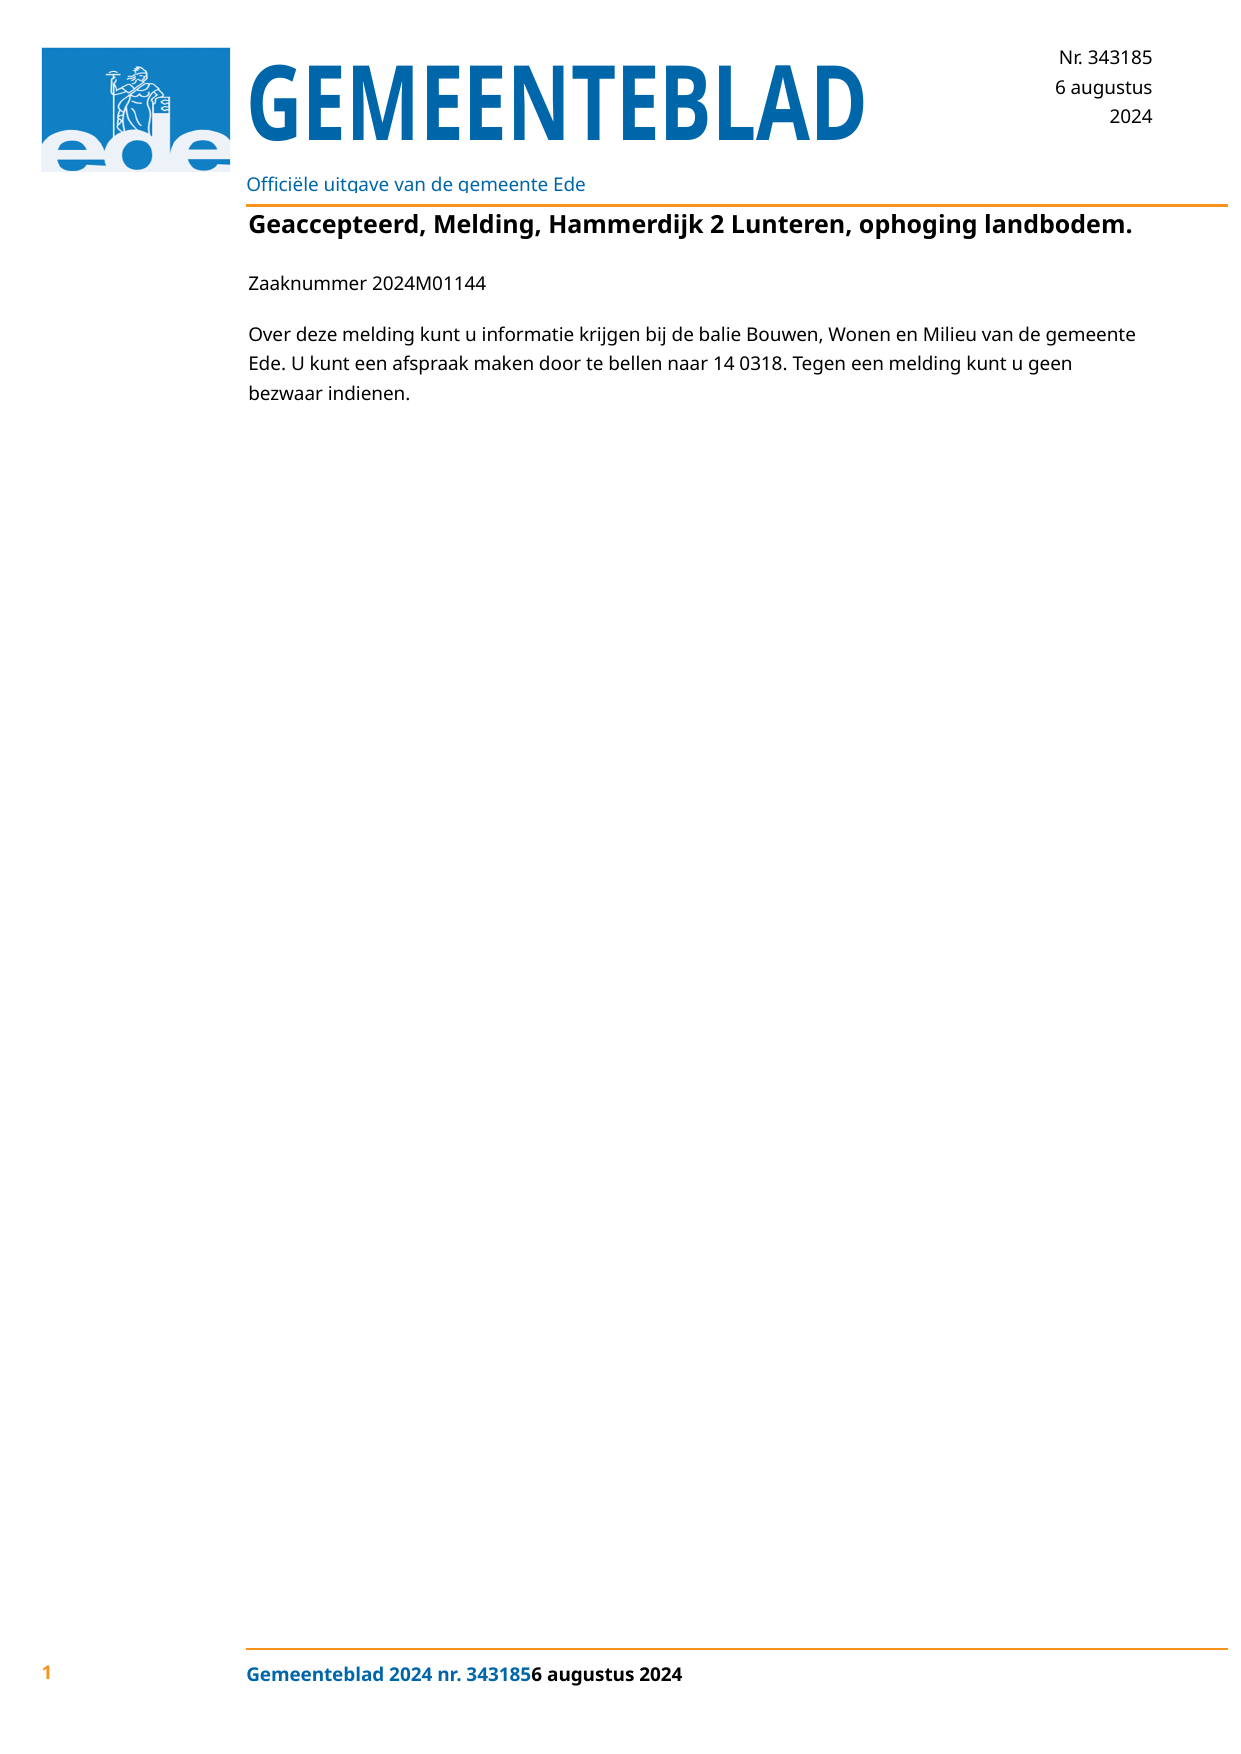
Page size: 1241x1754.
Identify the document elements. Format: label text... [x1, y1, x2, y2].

text Zaaknummer 2024M01144 [248, 270, 1152, 296]
picture [41, 47, 231, 172]
text Geaccepteerd, Melding, Hammerdijk 2 Lunteren, ophoging landbodem. [248, 207, 1152, 241]
text Over deze melding kunt u informatie krijgen bij de balie Bouwen, Wonen en Milieu van de gemeente Ede. U kunt een afspraak maken door te bellen naar 14 0318. Tegen een melding kunt u geen bezwaar indienen. [248, 321, 1152, 406]
